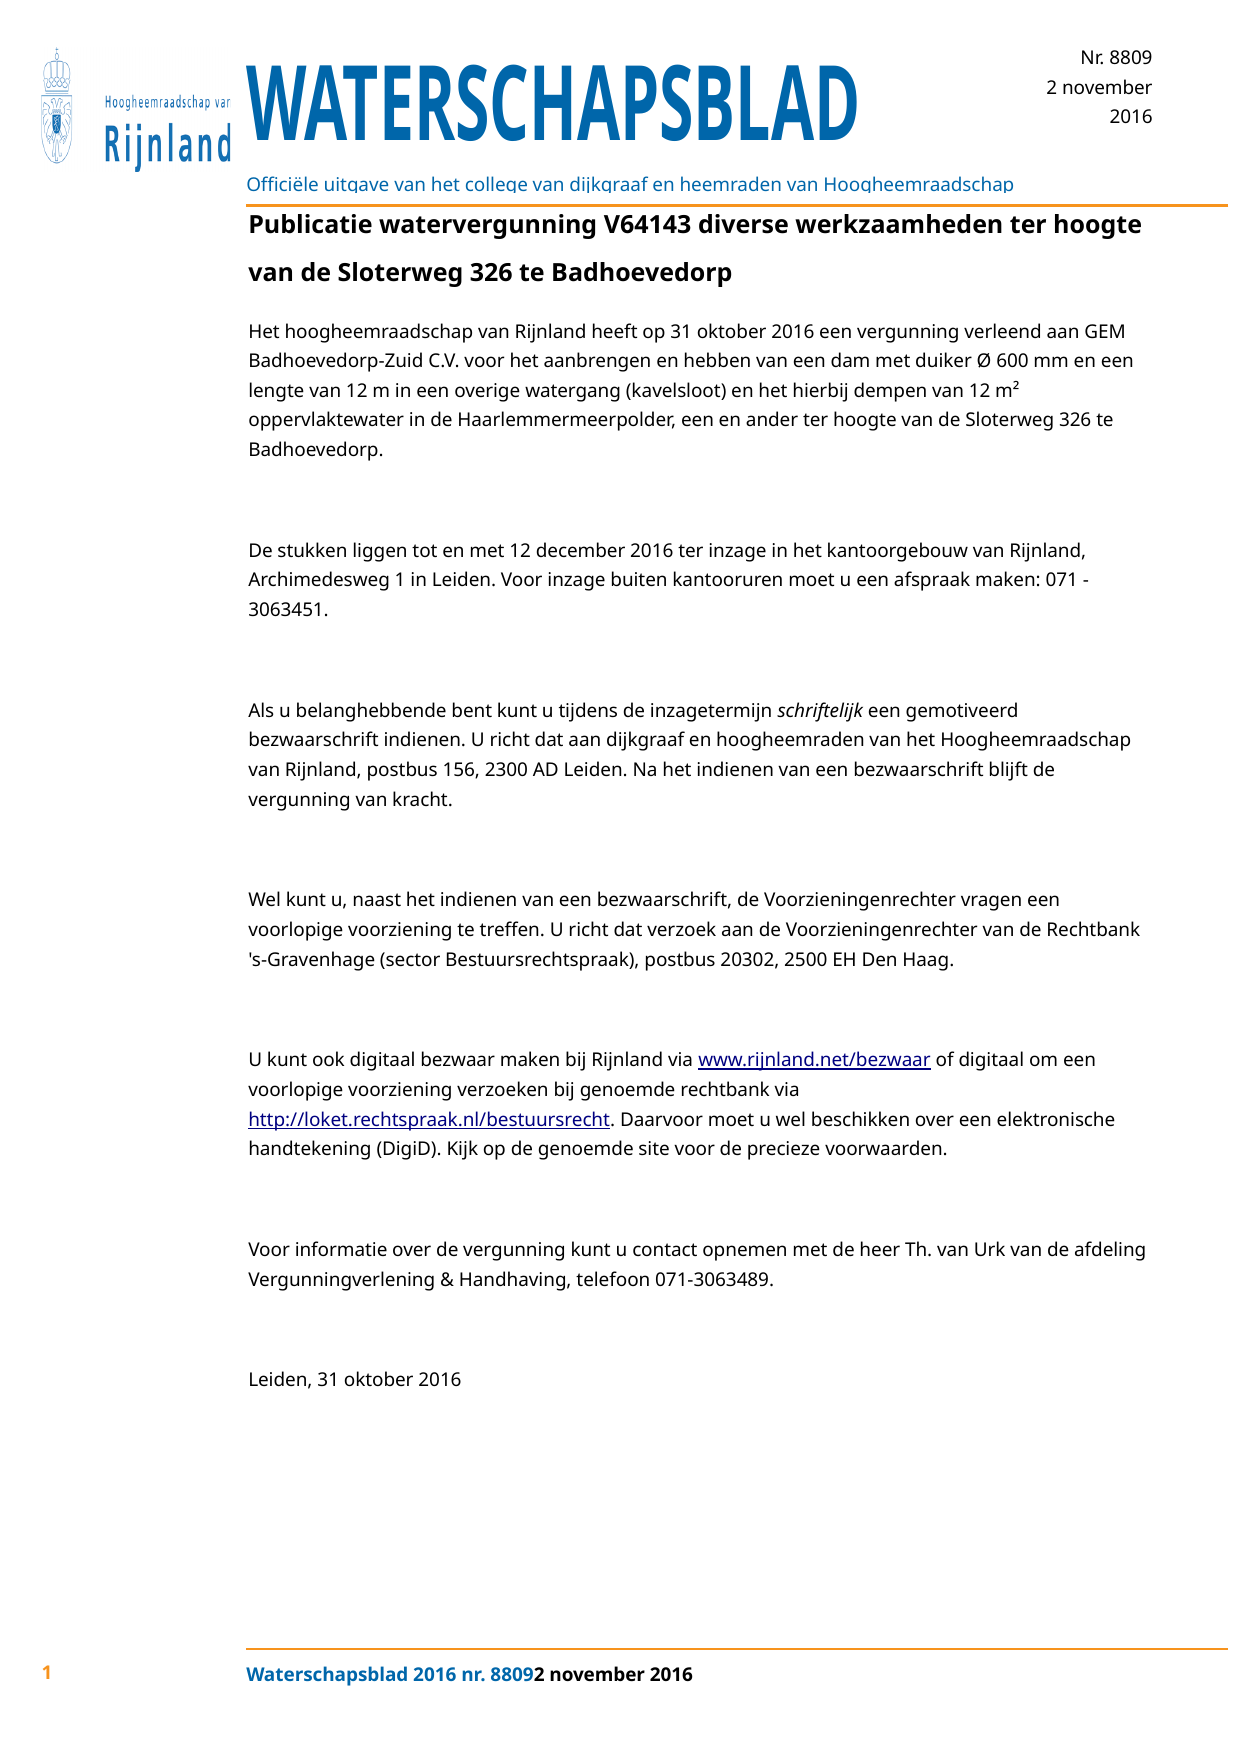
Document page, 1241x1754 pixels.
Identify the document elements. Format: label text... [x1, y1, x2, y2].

text Voor informatie over de vergunning kunt u contact opnemen met de heer Th. van Urk van de afdeling Vergunningverlening & Handhaving, telefoon 071-3063489. [248, 1236, 1152, 1292]
text De stukken liggen tot en met 12 december 2016 ter inzage in het kantoorgebouw van Rijnland, Archimedesweg 1 in Leiden. Voor inzage buiten kantooruren moet u een afspraak maken: 071 - 3063451. [248, 537, 1152, 622]
text Leiden, 31 oktober 2016 [248, 1367, 1152, 1392]
text U kunt ook digitaal bezwaar maken bij Rijnland via www.rijnland.net/bezwaar of digitaal om een voorlopige voorziening verzoeken bij genoemde rechtbank via http://loket.rechtspraak.nl/bestuursrecht. Daarvoor moet u wel beschikken over een elektronische handtekening (DigiD). Kijk op de genoemde site voor de precieze voorwaarden. [248, 1047, 1152, 1161]
text Wel kunt u, naast het indienen van een bezwaarschrift, de Voorzieningenrechter vragen een voorlopige voorziening te treffen. U richt dat verzoek aan de Voorzieningenrechter van de Rechtbank 's-Gravenhage (sector Bestuursrechtspraak), postbus 20302, 2500 EH Den Haag. [248, 887, 1152, 972]
picture [41, 47, 231, 172]
text Het hoogheemraadschap van Rijnland heeft op 31 oktober 2016 een vergunning verleend aan GEM Badhoevedorp-Zuid C.V. voor het aanbrengen en hebben van een dam met duiker Ø 600 mm en een lengte van 12 m in een overige watergang (kavelsloot) en het hierbij dempen van 12 m² oppervlaktewater in de Haarlemmermeerpolder, een en ander ter hoogte van de Sloterweg 326 te Badhoevedorp. [248, 318, 1152, 462]
text Publicatie watervergunning V64143 diverse werkzaamheden ter hoogte van de Sloterweg 326 te Badhoevedorp [248, 207, 1152, 288]
text Als u belanghebbende bent kunt u tijdens de inzagetermijn schriftelijk een gemotiveerd bezwaarschrift indienen. U richt dat aan dijkgraaf en hoogheemraden van het Hoogheemraadschap van Rijnland, postbus 156, 2300 AD Leiden. Na het indienen van een bezwaarschrift blijft de vergunning van kracht. [248, 697, 1152, 812]
